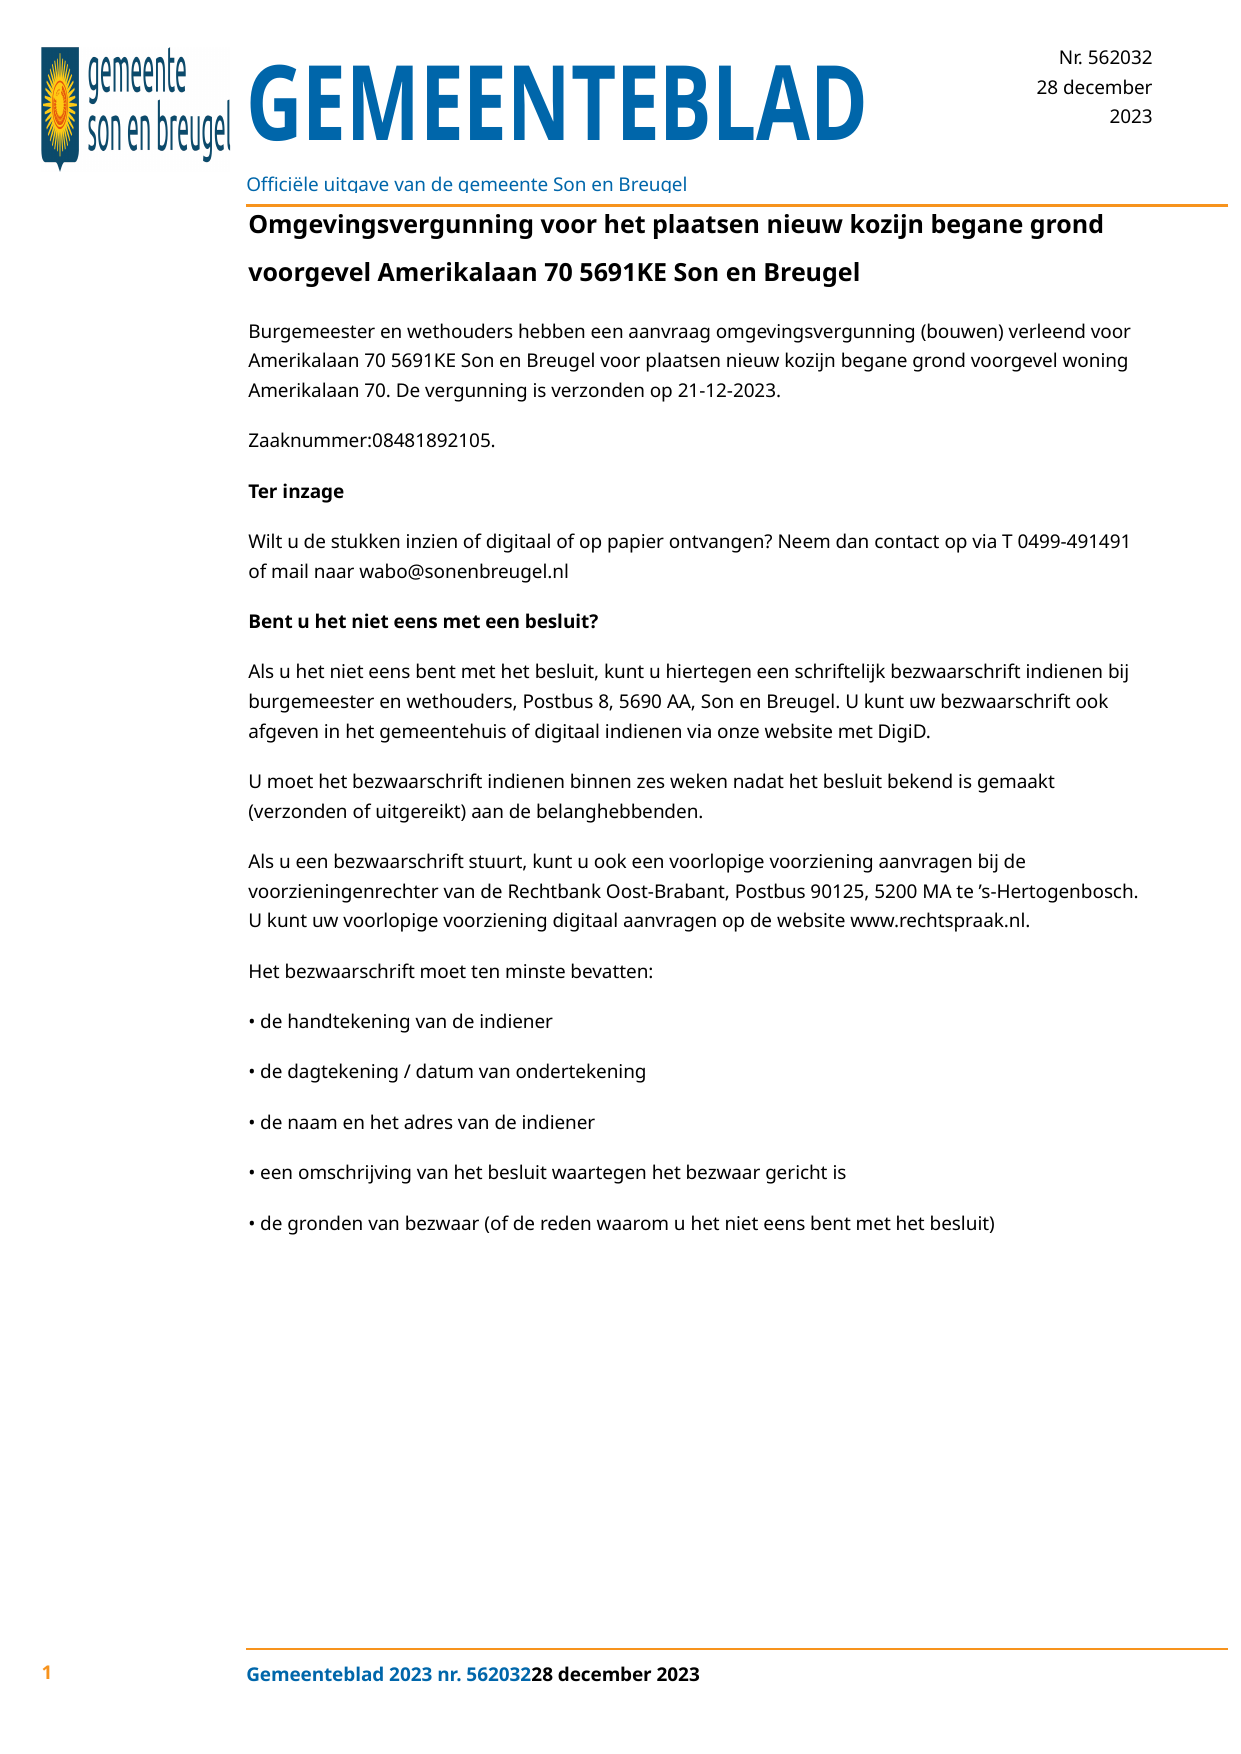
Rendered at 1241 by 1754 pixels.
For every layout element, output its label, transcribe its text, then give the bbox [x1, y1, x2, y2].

text Zaaknummer:08481892105. [248, 427, 1152, 453]
text U moet het bezwaarschrift indienen binnen zes weken nadat het besluit bekend is gemaakt (verzonden of uitgereikt) aan de belanghebbenden. [248, 768, 1152, 824]
text Burgemeester en wethouders hebben een aanvraag omgevingsvergunning (bouwen) verleend voor Amerikalaan 70 5691KE Son en Breugel voor plaatsen nieuw kozijn begane grond voorgevel woning Amerikalaan 70. De vergunning is verzonden op 21-12-2023. [248, 318, 1152, 403]
text Bent u het niet eens met een besluit? [248, 608, 1152, 634]
text Wilt u de stukken inzien of digitaal of op papier ontvangen? Neem dan contact op via T 0499-491491 of mail naar wabo@sonenbreugel.nl [248, 528, 1152, 584]
text • de gronden van bezwaar (of de reden waarom u het niet eens bent met het besluit) [248, 1210, 1152, 1236]
text Ter inzage [248, 478, 1152, 504]
text • de naam en het adres van de indiener [248, 1109, 1152, 1135]
text Het bezwaarschrift moet ten minste bevatten: [248, 958, 1152, 984]
text Omgevingsvergunning voor het plaatsen nieuw kozijn begane grond voorgevel Amerikalaan 70 5691KE Son en Breugel [248, 207, 1152, 288]
picture [41, 47, 231, 172]
text Als u een bezwaarschrift stuurt, kunt u ook een voorlopige voorziening aanvragen bij de voorzieningenrechter van de Rechtbank Oost-Brabant, Postbus 90125, 5200 MA te ’s-Hertogenbosch. U kunt uw voorlopige voorziening digitaal aanvragen op de website www.rechtspraak.nl. [248, 848, 1152, 933]
text • de handtekening van de indiener [248, 1008, 1152, 1034]
text • een omschrijving van het besluit waartegen het bezwaar gericht is [248, 1159, 1152, 1185]
text • de dagtekening / datum van ondertekening [248, 1059, 1152, 1084]
text Als u het niet eens bent met het besluit, kunt u hiertegen een schriftelijk bezwaarschrift indienen bij burgemeester en wethouders, Postbus 8, 5690 AA, Son en Breugel. U kunt uw bezwaarschrift ook afgeven in het gemeentehuis of digitaal indienen via onze website met DigiD. [248, 659, 1152, 744]
